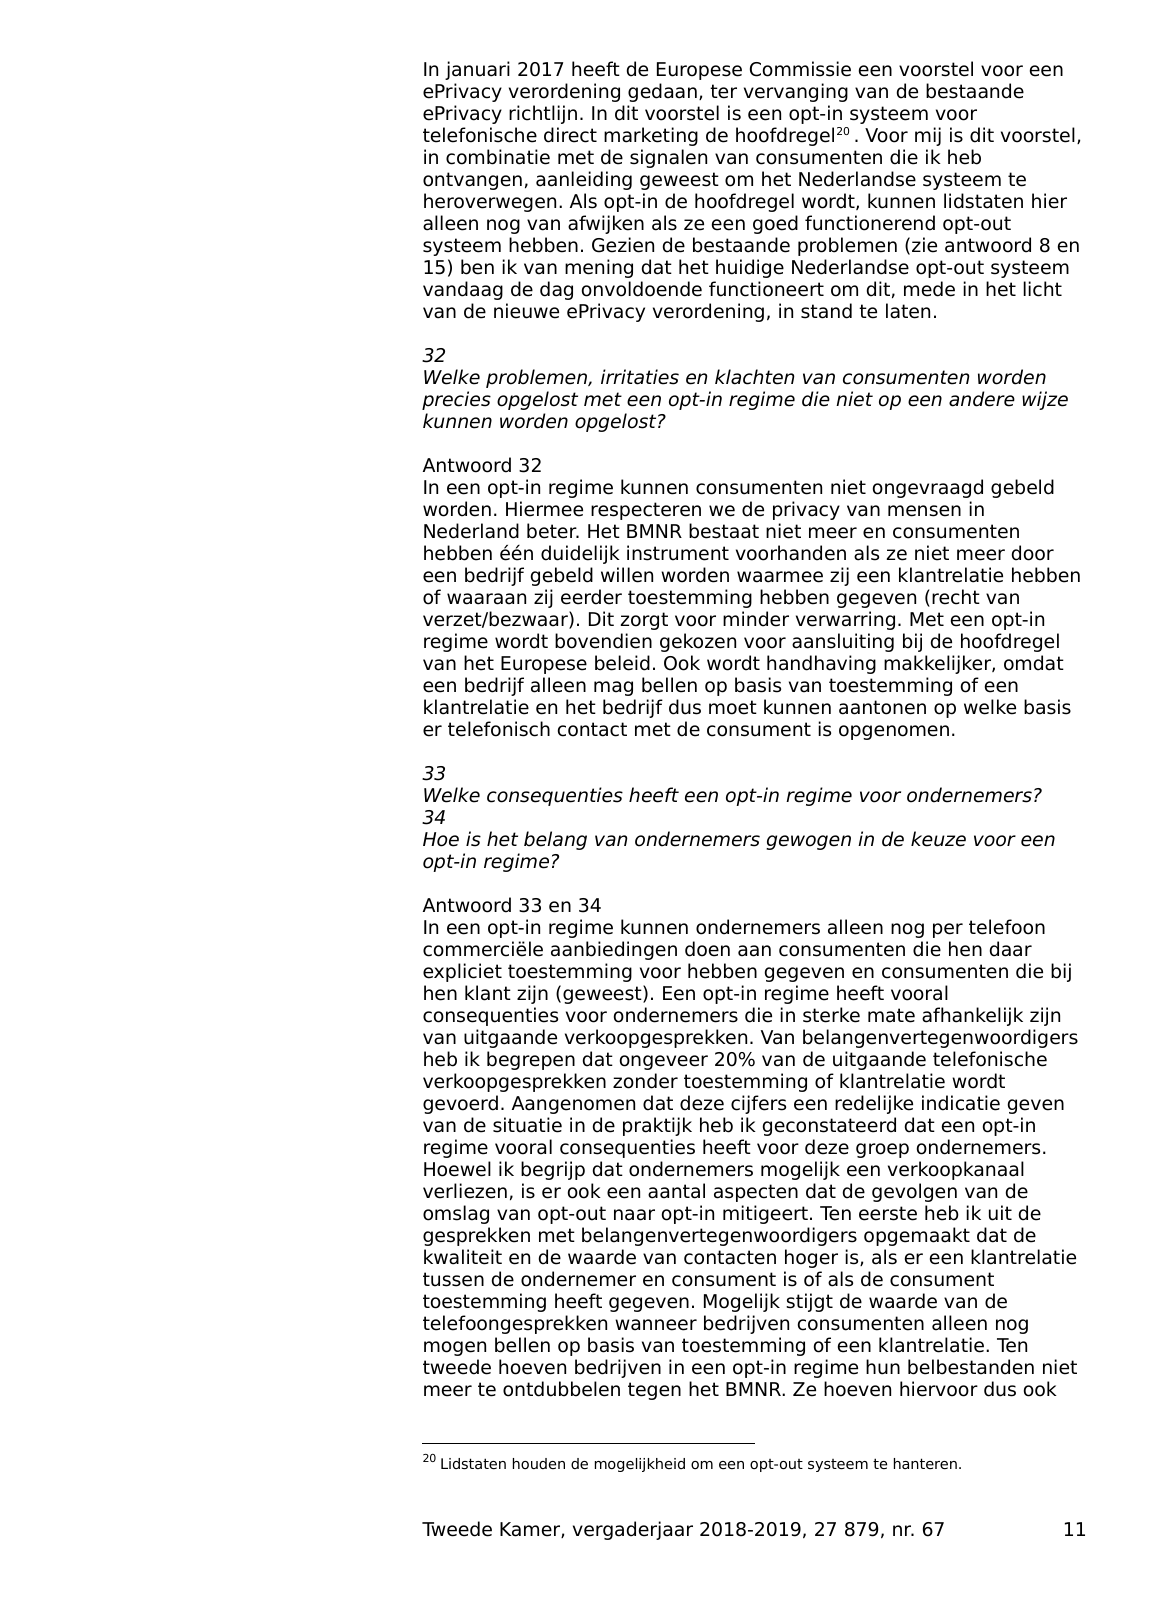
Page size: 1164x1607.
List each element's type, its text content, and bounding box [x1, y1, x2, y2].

text 32 [422, 345, 1087, 367]
text Antwoord 33 en 34 [422, 895, 1087, 917]
text In een opt-in regime kunnen consumenten niet ongevraagd gebeld worden. Hiermee respecteren we de privacy van mensen in Nederland beter. Het BMNR bestaat niet meer en consumenten hebben één duidelijk instrument voorhanden als ze niet meer door een bedrijf gebeld willen worden waarmee zij een klantrelatie hebben of waaraan zij eerder toestemming hebben gegeven (recht van verzet/bezwaar). Dit zorgt voor minder verwarring. Met een opt-in regime wordt bovendien gekozen voor aansluiting bij de hoofdregel van het Europese beleid. Ook wordt handhaving makkelijker, omdat een bedrijf alleen mag bellen op basis van toestemming of een klantrelatie en het bedrijf dus moet kunnen aantonen op welke basis er telefonisch contact met de consument is opgenomen. [422, 477, 1087, 741]
text Lidstaten houden de mogelijkheid om een opt-out systeem te hanteren. [422, 1452, 1087, 1474]
text Welke problemen, irritaties en klachten van consumenten worden precies opgelost met een opt-in regime die niet op een andere wijze kunnen worden opgelost? [422, 367, 1087, 433]
text Hoewel ik begrijp dat ondernemers mogelijk een verkoopkanaal verliezen, is er ook een aantal aspecten dat de gevolgen van de omslag van opt-out naar opt-in mitigeert. Ten eerste heb ik uit de gesprekken met belangenvertegenwoordigers opgemaakt dat de kwaliteit en de waarde van contacten hoger is, als er een klantrelatie tussen de ondernemer en consument is of als de consument toestemming heeft gegeven. Mogelijk stijgt de waarde van de telefoongesprekken wanneer bedrijven consumenten alleen nog mogen bellen op basis van toestemming of een klantrelatie. Ten tweede hoeven bedrijven in een opt-in regime hun belbestanden niet meer te ontdubbelen tegen het BMNR. Ze hoeven hiervoor dus ook [422, 1159, 1087, 1401]
text Welke consequenties heeft een opt-in regime voor ondernemers? [422, 785, 1087, 807]
text Hoe is het belang van ondernemers gewogen in de keuze voor een opt-in regime? [422, 829, 1087, 873]
text In een opt-in regime kunnen ondernemers alleen nog per telefoon commerciële aanbiedingen doen aan consumenten die hen daar expliciet toestemming voor hebben gegeven en consumenten die bij hen klant zijn (geweest). Een opt-in regime heeft vooral consequenties voor ondernemers die in sterke mate afhankelijk zijn van uitgaande verkoopgesprekken. Van belangenvertegenwoordigers heb ik begrepen dat ongeveer 20% van de uitgaande telefonische verkoopgesprekken zonder toestemming of klantrelatie wordt gevoerd. Aangenomen dat deze cijfers een redelijke indicatie geven van de situatie in de praktijk heb ik geconstateerd dat een opt-in regime vooral consequenties heeft voor deze groep ondernemers. [422, 917, 1087, 1159]
text 33 [422, 763, 1087, 785]
text In januari 2017 heeft de Europese Commissie een voorstel voor een ePrivacy verordening gedaan, ter vervanging van de bestaande ePrivacy richtlijn. In dit voorstel is een opt-in systeem voor telefonische direct marketing de hoofdregel. Voor mij is dit voorstel, in combinatie met de signalen van consumenten die ik heb ontvangen, aanleiding geweest om het Nederlandse systeem te heroverwegen. Als opt-in de hoofdregel wordt, kunnen lidstaten hier alleen nog van afwijken als ze een goed functionerend opt-out systeem hebben. Gezien de bestaande problemen (zie antwoord 8 en 15) ben ik van mening dat het huidige Nederlandse opt-out systeem vandaag de dag onvoldoende functioneert om dit, mede in het licht van de nieuwe ePrivacy verordening, in stand te laten. [422, 59, 1087, 323]
text Antwoord 32 [422, 455, 1087, 477]
text 34 [422, 807, 1087, 829]
